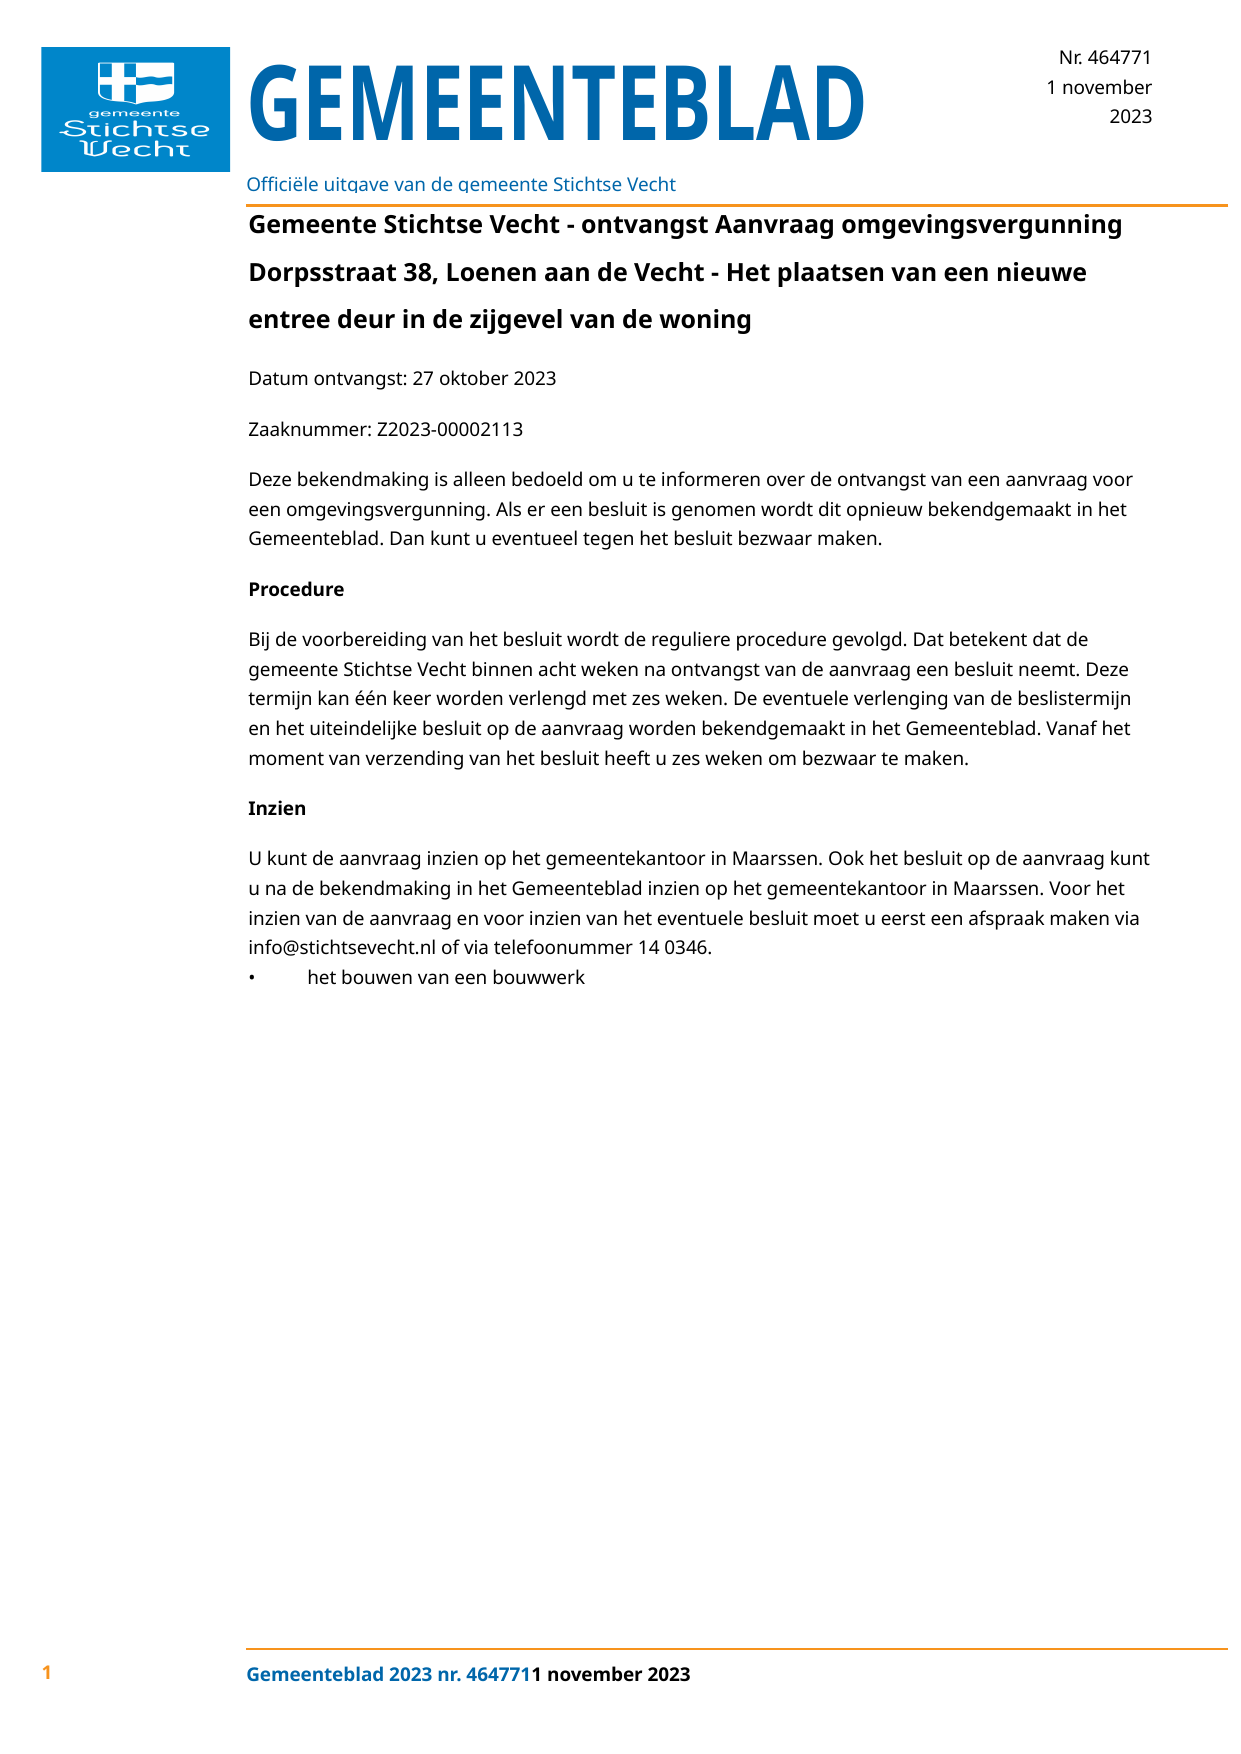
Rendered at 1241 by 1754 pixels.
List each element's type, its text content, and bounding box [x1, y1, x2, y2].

text Bij de voorbereiding van het besluit wordt de reguliere procedure gevolgd. Dat betekent dat de gemeente Stichtse Vecht binnen acht weken na ontvangst van de aanvraag een besluit neemt. Deze termijn kan één keer worden verlengd met zes weken. De eventuele verlenging van de beslistermijn en het uiteindelijke besluit op de aanvraag worden bekendgemaakt in het Gemeenteblad. Vanaf het moment van verzending van het besluit heeft u zes weken om bezwaar te maken. [248, 626, 1152, 770]
text Gemeente Stichtse Vecht - ontvangst Aanvraag omgevingsvergunning Dorpsstraat 38, Loenen aan de Vecht - Het plaatsen van een nieuwe entree deur in de zijgevel van de woning [248, 207, 1152, 336]
text Datum ontvangst: 27 oktober 2023 [248, 366, 1152, 391]
text Deze bekendmaking is alleen bedoeld om u te informeren over de ontvangst van een aanvraag voor een omgevingsvergunning. Als er een besluit is genomen wordt dit opnieuw bekendgemaakt in het Gemeenteblad. Dan kunt u eventueel tegen het besluit bezwaar maken. [248, 466, 1152, 551]
text Inzien [248, 795, 1152, 821]
text Zaaknummer: Z2023-00002113 [248, 416, 1152, 442]
text U kunt de aanvraag inzien op het gemeentekantoor in Maarssen. Ook het besluit op de aanvraag kunt u na de bekendmaking in het Gemeenteblad inzien op het gemeentekantoor in Maarssen. Voor het inzien van de aanvraag en voor inzien van het eventuele besluit moet u eerst een afspraak maken via info@stichtsevecht.nl of via telefoonummer 14 0346. [248, 846, 1152, 960]
list het bouwen van een bouwwerk [248, 964, 1152, 989]
text Procedure [248, 576, 1152, 602]
picture [99, 63, 135, 101]
picture [137, 63, 174, 103]
